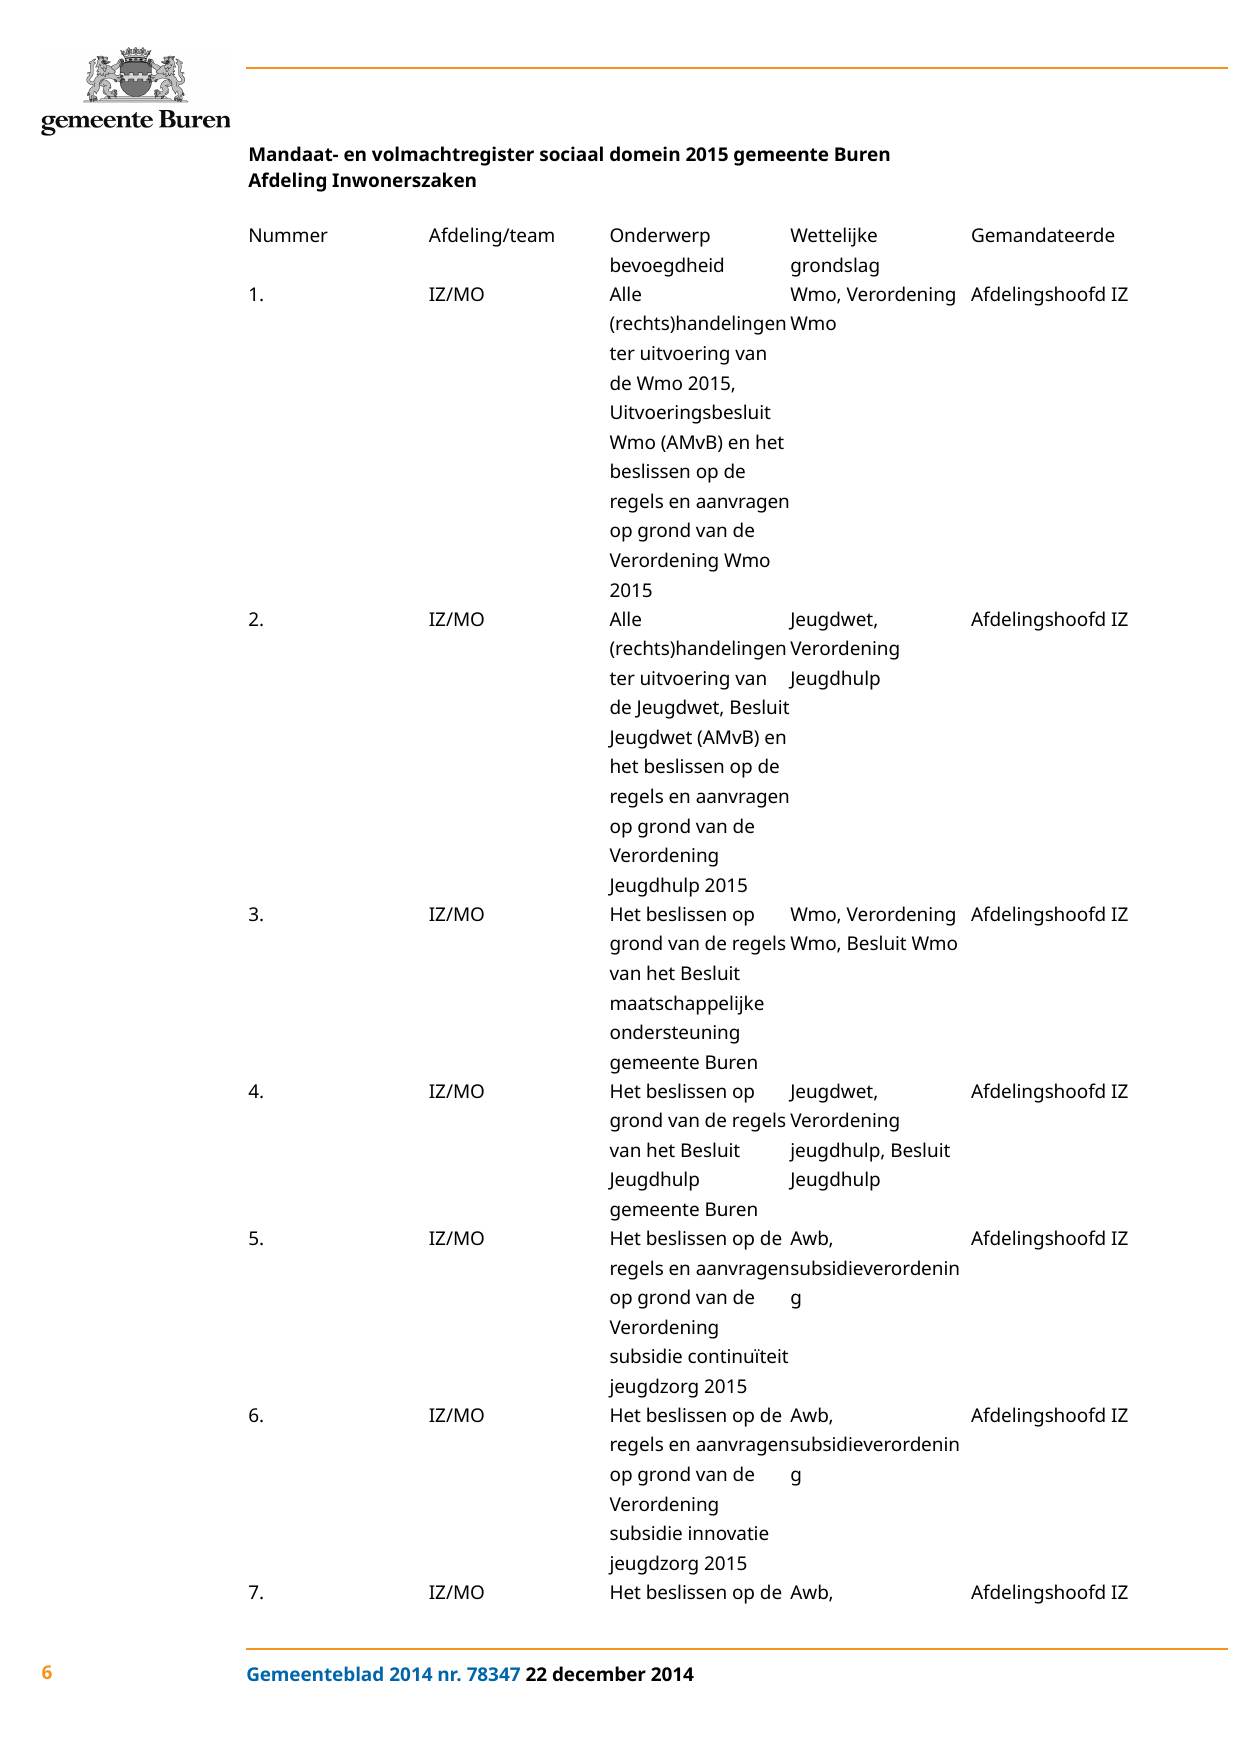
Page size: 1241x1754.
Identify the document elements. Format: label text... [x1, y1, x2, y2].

table_cell 1. [248, 281, 429, 606]
table_cell Afdelingshoofd IZ [971, 1225, 1152, 1402]
table_cell IZ/MO [429, 281, 609, 606]
table_cell Afdelingshoofd IZ [971, 1078, 1152, 1225]
table_cell Het beslissen op de regels en aanvragen op grond van de Verordening subsidie continuïteit jeugdzorg 2015 [609, 1225, 790, 1402]
table_cell Het beslissen op grond van de regels van het Besluit Jeugdhulp gemeente Buren [609, 1078, 790, 1225]
table_cell Afdelingshoofd IZ [971, 1402, 1152, 1579]
table_cell Wmo, Verordening Wmo, Besluit Wmo [790, 901, 971, 1078]
table_header Onderwerp bevoegdheid [609, 223, 790, 281]
table_cell Afdelingshoofd IZ [971, 606, 1152, 901]
table_cell Awb, subsidieverordening [790, 1225, 971, 1402]
table_cell Afdelingshoofd IZ [971, 1579, 1152, 1608]
table_cell Afdelingshoofd IZ [971, 281, 1152, 606]
table_cell Jeugdwet, Verordening Jeugdhulp [790, 606, 971, 901]
table_header Nummer [248, 223, 429, 281]
table_cell Jeugdwet, Verordening jeugdhulp, Besluit Jeugdhulp [790, 1078, 971, 1225]
table_header Wettelijke grondslag [790, 223, 971, 281]
table_cell 4. [248, 1078, 429, 1225]
picture [41, 47, 231, 136]
table_cell 7. [248, 1579, 429, 1608]
table_cell Afdelingshoofd IZ [971, 901, 1152, 1078]
table_cell Het beslissen op grond van de regels van het Besluit maatschappelijke ondersteuning gemeente Buren [609, 901, 790, 1078]
table_header Afdeling/team [429, 223, 609, 281]
table_cell 2. [248, 606, 429, 901]
table_cell 5. [248, 1225, 429, 1402]
table_cell IZ/MO [429, 1225, 609, 1402]
table_cell Awb, subsidieverordening [790, 1402, 971, 1579]
text Afdeling Inwonerszaken [248, 167, 1152, 193]
table_cell Alle (rechts)handelingen ter uitvoering van de Jeugdwet, Besluit Jeugdwet (AMvB) en het beslissen op de regels en aanvragen op grond van de Verordening Jeugdhulp 2015 [609, 606, 790, 901]
table_cell 3. [248, 901, 429, 1078]
table_cell IZ/MO [429, 1078, 609, 1225]
table_cell Het beslissen op de regels en aanvragen op grond van de Verordening subsidie innovatie jeugdzorg 2015 [609, 1402, 790, 1579]
table_cell IZ/MO [429, 1402, 609, 1579]
table_cell IZ/MO [429, 606, 609, 901]
text Mandaat- en volmachtregister sociaal domein 2015 gemeente Buren [248, 141, 1152, 167]
table_cell 6. [248, 1402, 429, 1579]
table_cell IZ/MO [429, 1579, 609, 1608]
table_cell Awb, [790, 1579, 971, 1608]
table_header Gemandateerde [971, 223, 1152, 281]
table_cell Het beslissen op de [609, 1579, 790, 1608]
table_cell IZ/MO [429, 901, 609, 1078]
table_cell Wmo, Verordening Wmo [790, 281, 971, 606]
table_cell Alle (rechts)handelingen ter uitvoering van de Wmo 2015, Uitvoeringsbesluit Wmo (AMvB) en het beslissen op de regels en aanvragen op grond van de Verordening Wmo 2015 [609, 281, 790, 606]
